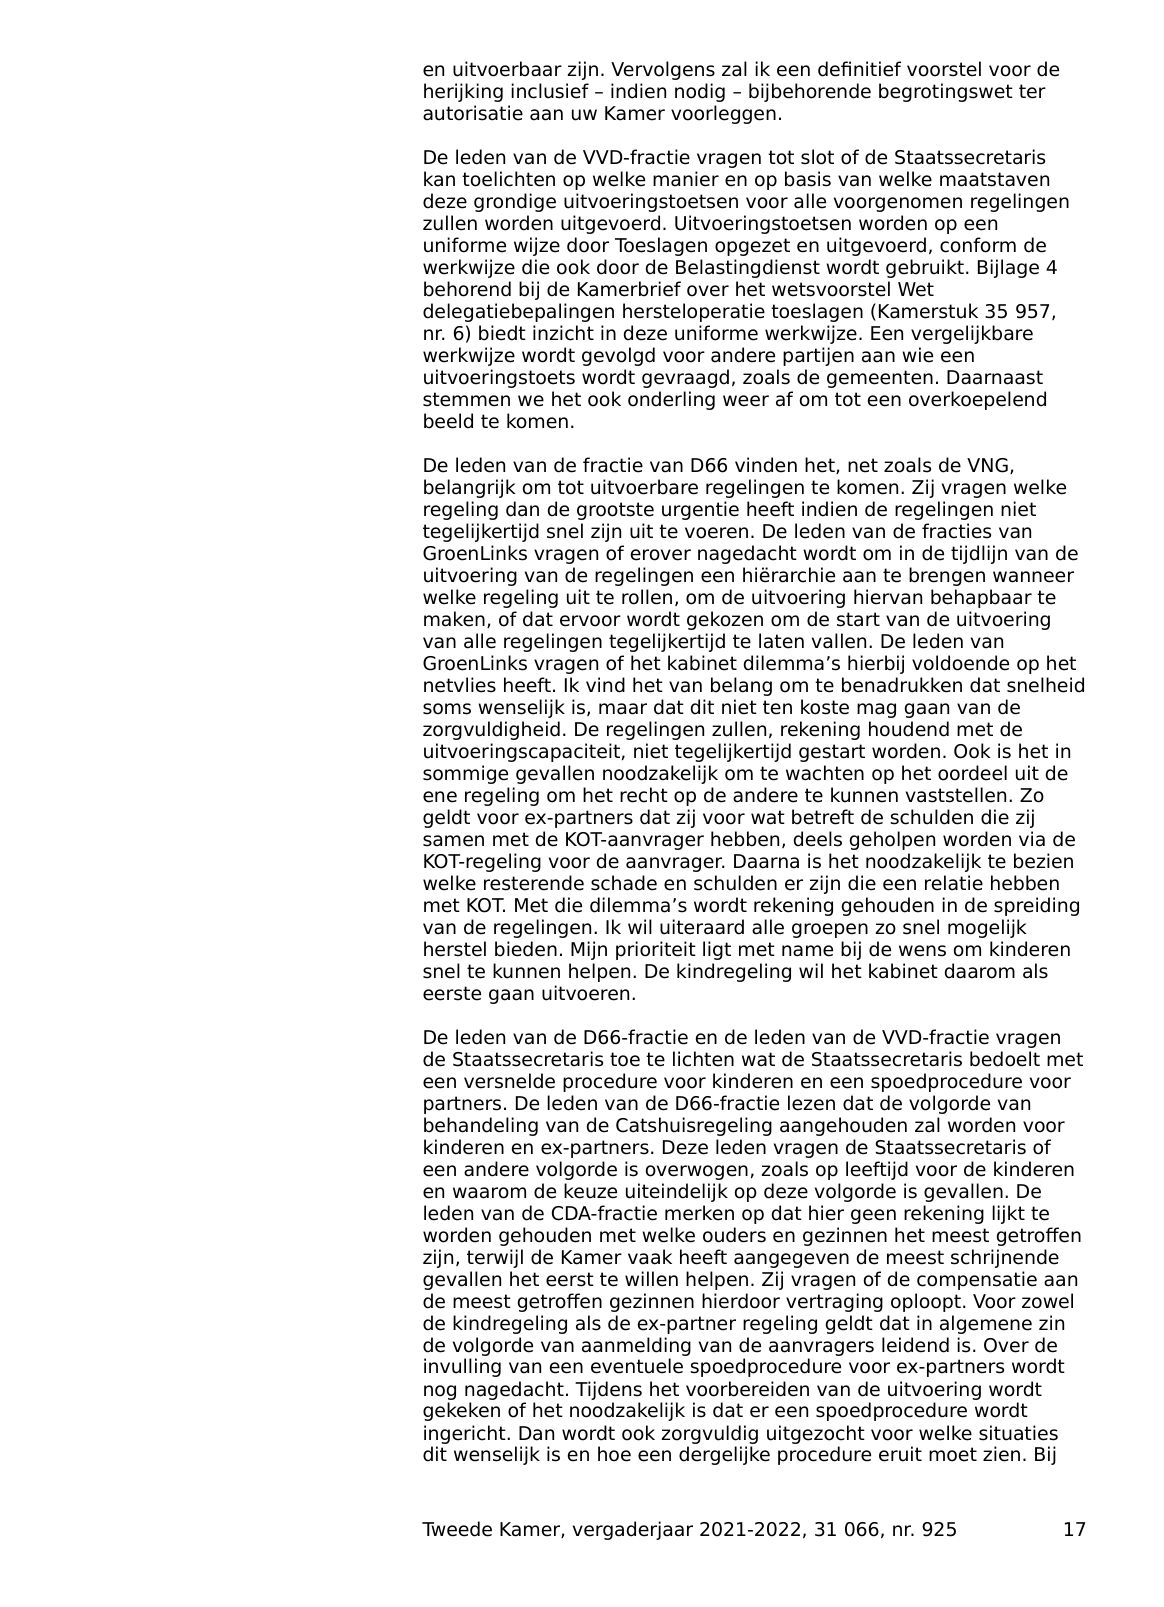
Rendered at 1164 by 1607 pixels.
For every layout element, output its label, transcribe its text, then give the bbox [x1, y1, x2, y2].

text De leden van de VVD-fractie vragen tot slot of de Staatssecretaris kan toelichten op welke manier en op basis van welke maatstaven deze grondige uitvoeringstoetsen voor alle voorgenomen regelingen zullen worden uitgevoerd. Uitvoeringstoetsen worden op een uniforme wijze door Toeslagen opgezet en uitgevoerd, conform de werkwijze die ook door de Belastingdienst wordt gebruikt. Bijlage 4 behorend bij de Kamerbrief over het wetsvoorstel Wet delegatiebepalingen hersteloperatie toeslagen (Kamerstuk 35 957, nr. 6) biedt inzicht in deze uniforme werkwijze. Een vergelijkbare werkwijze wordt gevolgd voor andere partijen aan wie een uitvoeringstoets wordt gevraagd, zoals de gemeenten. Daarnaast stemmen we het ook onderling weer af om tot een overkoepelend beeld te komen. [422, 147, 1087, 433]
text De leden van de D66-fractie en de leden van de VVD-fractie vragen de Staatssecretaris toe te lichten wat de Staatssecretaris bedoelt met een versnelde procedure voor kinderen en een spoedprocedure voor partners. De leden van de D66-fractie lezen dat de volgorde van behandeling van de Catshuisregeling aangehouden zal worden voor kinderen en ex-partners. Deze leden vragen de Staatssecretaris of een andere volgorde is overwogen, zoals op leeftijd voor de kinderen en waarom de keuze uiteindelijk op deze volgorde is gevallen. De leden van de CDA-fractie merken op dat hier geen rekening lijkt te worden gehouden met welke ouders en gezinnen het meest getroffen zijn, terwijl de Kamer vaak heeft aangegeven de meest schrijnende gevallen het eerst te willen helpen. Zij vragen of de compensatie aan de meest getroffen gezinnen hierdoor vertraging oploopt. Voor zowel de kindregeling als de ex-partner regeling geldt dat in algemene zin de volgorde van aanmelding van de aanvragers leidend is. Over de invulling van een eventuele spoedprocedure voor ex-partners wordt nog nagedacht. Tijdens het voorbereiden van de uitvoering wordt gekeken of het noodzakelijk is dat er een spoedprocedure wordt ingericht. Dan wordt ook zorgvuldig uitgezocht voor welke situaties dit wenselijk is en hoe een dergelijke procedure eruit moet zien. Bij [422, 1027, 1087, 1466]
text en uitvoerbaar zijn. Vervolgens zal ik een definitief voorstel voor de herijking inclusief – indien nodig – bijbehorende begrotingswet ter autorisatie aan uw Kamer voorleggen. [422, 59, 1087, 125]
text De leden van de fractie van D66 vinden het, net zoals de VNG, belangrijk om tot uitvoerbare regelingen te komen. Zij vragen welke regeling dan de grootste urgentie heeft indien de regelingen niet tegelijkertijd snel zijn uit te voeren. De leden van de fracties van GroenLinks vragen of erover nagedacht wordt om in de tijdlijn van de uitvoering van de regelingen een hiërarchie aan te brengen wanneer welke regeling uit te rollen, om de uitvoering hiervan behapbaar te maken, of dat ervoor wordt gekozen om de start van de uitvoering van alle regelingen tegelijkertijd te laten vallen. De leden van GroenLinks vragen of het kabinet dilemma’s hierbij voldoende op het netvlies heeft. Ik vind het van belang om te benadrukken dat snelheid soms wenselijk is, maar dat dit niet ten koste mag gaan van de zorgvuldigheid. De regelingen zullen, rekening houdend met de uitvoeringscapaciteit, niet tegelijkertijd gestart worden. Ook is het in sommige gevallen noodzakelijk om te wachten op het oordeel uit de ene regeling om het recht op de andere te kunnen vaststellen. Zo geldt voor ex-partners dat zij voor wat betreft de schulden die zij samen met de KOT-aanvrager hebben, deels geholpen worden via de KOT-regeling voor de aanvrager. Daarna is het noodzakelijk te bezien welke resterende schade en schulden er zijn die een relatie hebben met KOT. Met die dilemma’s wordt rekening gehouden in de spreiding van de regelingen. Ik wil uiteraard alle groepen zo snel mogelijk herstel bieden. Mijn prioriteit ligt met name bij de wens om kinderen snel te kunnen helpen. De kindregeling wil het kabinet daarom als eerste gaan uitvoeren. [422, 455, 1087, 1004]
